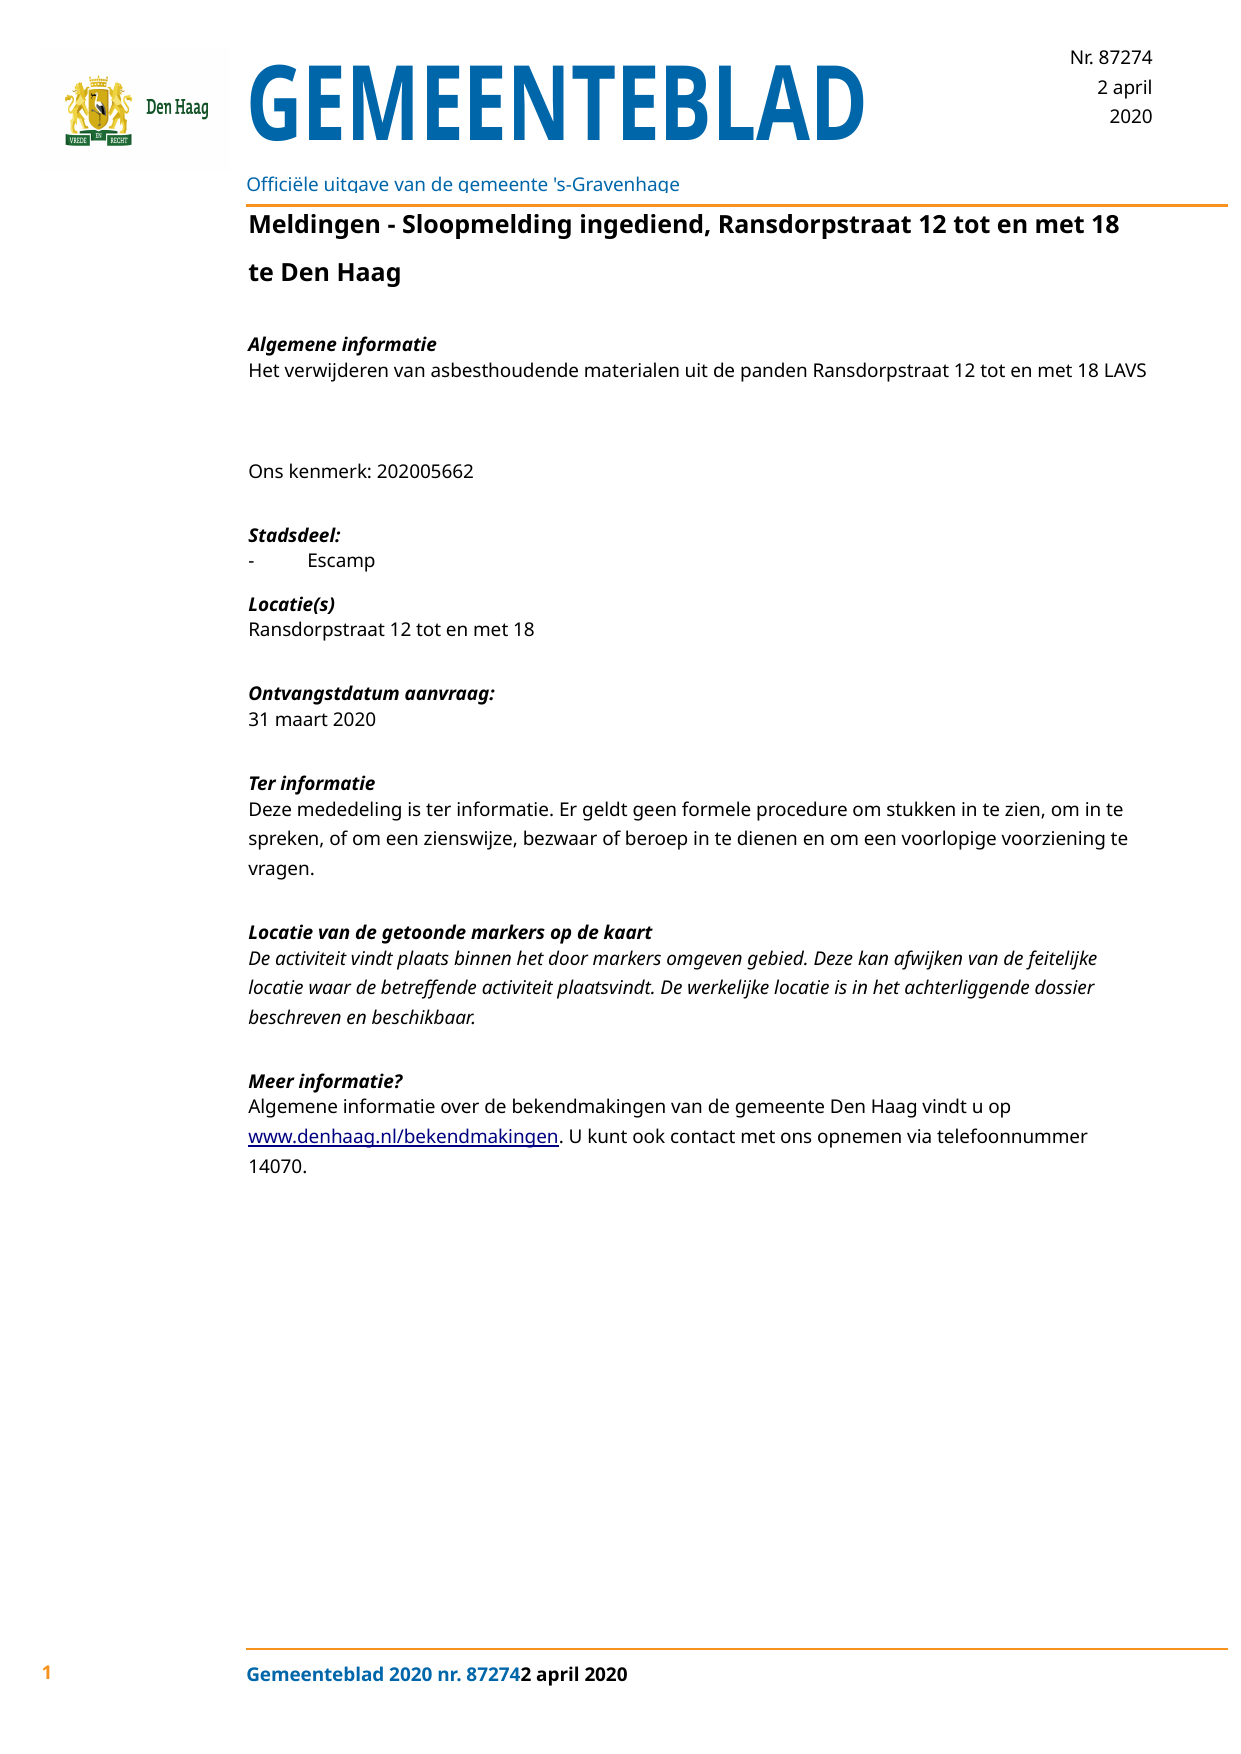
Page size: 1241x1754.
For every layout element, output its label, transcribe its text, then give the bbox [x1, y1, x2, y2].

text Stadsdeel: [248, 522, 1152, 548]
text Meer informatie? [248, 1068, 1152, 1094]
text Deze mededeling is ter informatie. Er geldt geen formele procedure om stukken in te zien, om in te spreken, of om een zienswijze, bezwaar of beroep in te dienen en om een voorlopige voorziening te vragen. [248, 796, 1152, 881]
text 31 maart 2020 [248, 706, 1152, 732]
text Het verwijderen van asbesthoudende materialen uit de panden Ransdorpstraat 12 tot en met 18 LAVS [248, 357, 1152, 383]
text Ransdorpstraat 12 tot en met 18 [248, 617, 1152, 642]
text De activiteit vindt plaats binnen het door markers omgeven gebied. Deze kan afwijken van de feitelijke locatie waar de betreffende activiteit plaatsvindt. De werkelijke locatie is in het achterliggende dossier beschreven en beschikbaar. [248, 945, 1152, 1030]
text Ons kenmerk: 202005662 [248, 458, 1152, 484]
text Ontvangstdatum aanvraag: [248, 681, 1152, 706]
text Locatie(s) [248, 591, 1152, 617]
text Ter informatie [248, 770, 1152, 796]
picture [41, 47, 231, 172]
text Algemene informatie over de bekendmakingen van de gemeente Den Haag vindt u op www.denhaag.nl/bekendmakingen. U kunt ook contact met ons opnemen via telefoonnummer 14070. [248, 1094, 1152, 1178]
text Algemene informatie [248, 331, 1152, 357]
text Locatie van de getoonde markers op de kaart [248, 919, 1152, 945]
text Meldingen - Sloopmelding ingediend, Ransdorpstraat 12 tot en met 18 te Den Haag [248, 207, 1152, 288]
list Escamp [248, 548, 1152, 573]
